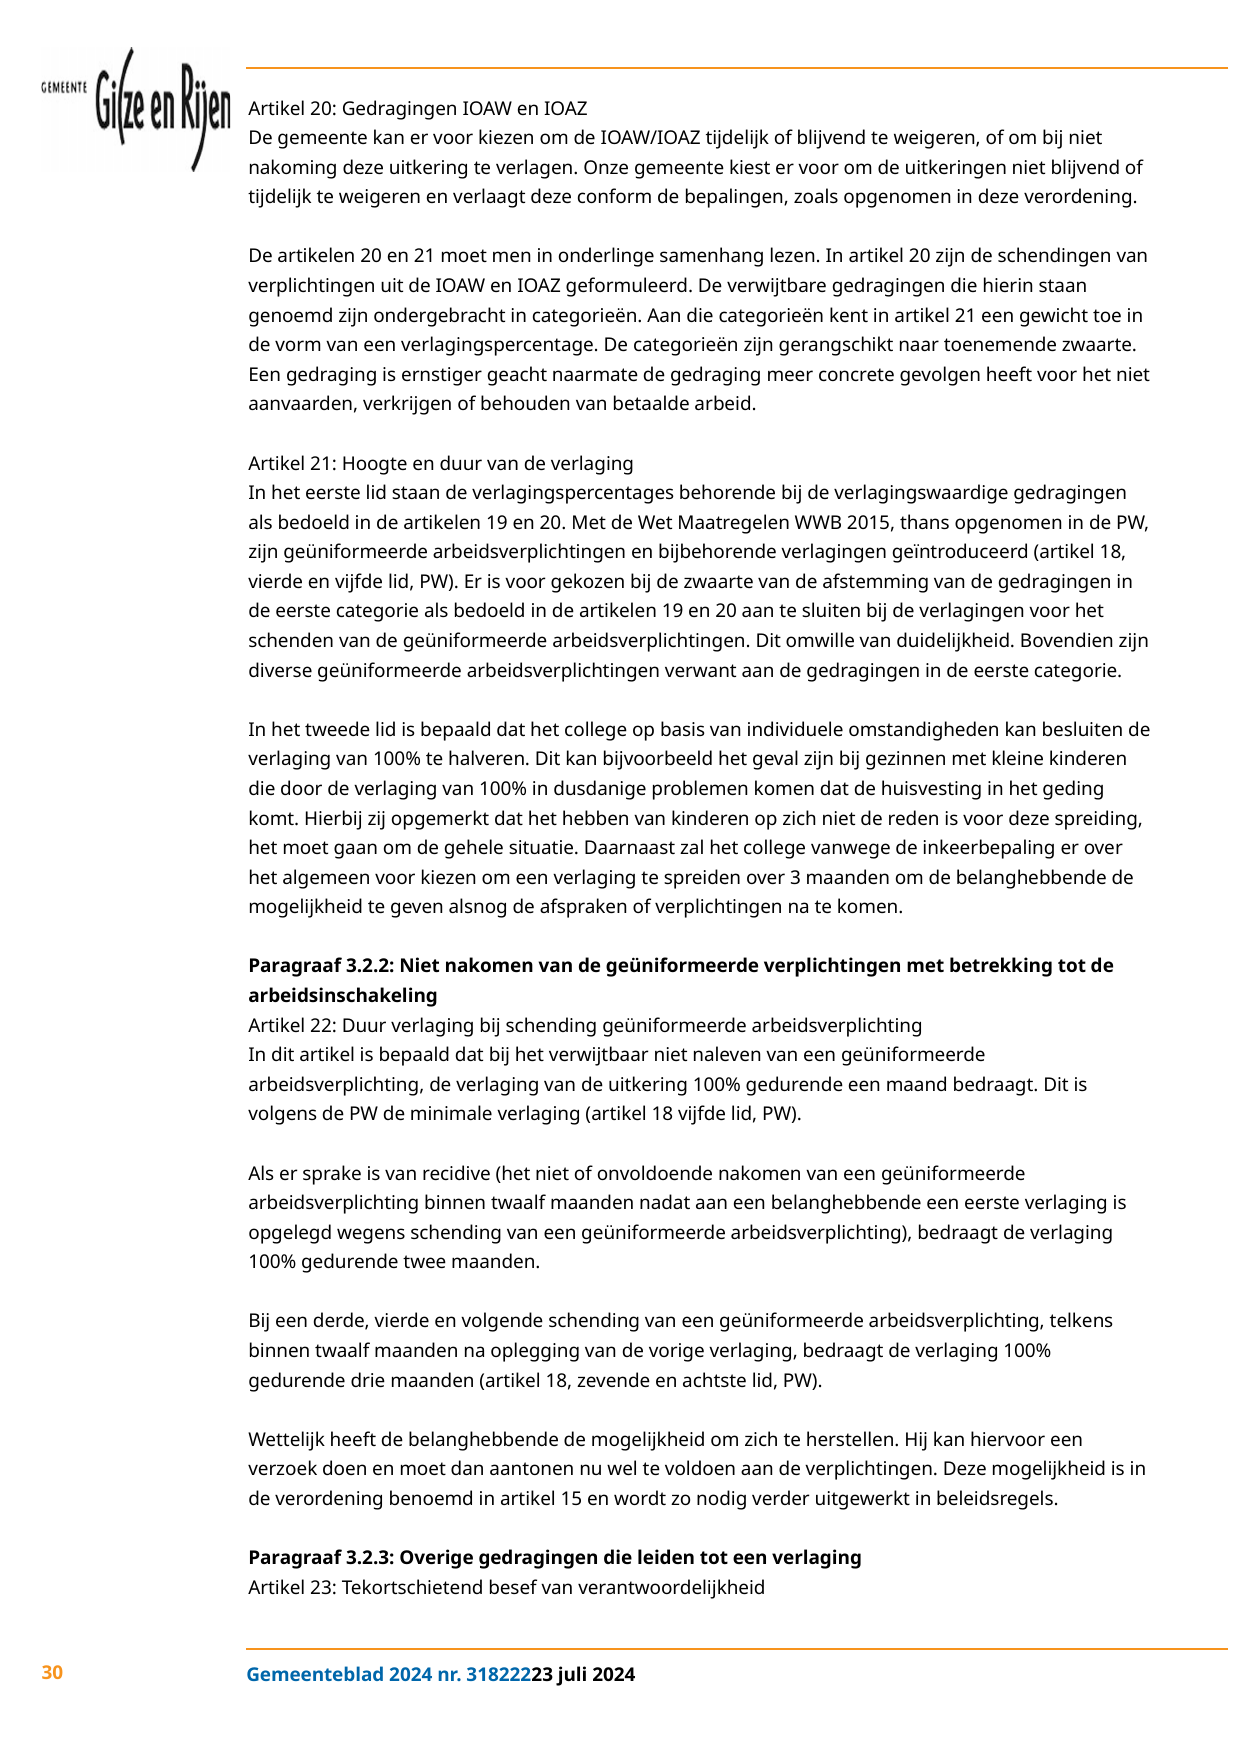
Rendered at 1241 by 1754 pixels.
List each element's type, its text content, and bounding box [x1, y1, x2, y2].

text Paragraaf 3.2.3: Overige gedragingen die leiden tot een verlaging [248, 1544, 1152, 1570]
text Artikel 20: Gedragingen IOAW en IOAZ [248, 95, 1152, 121]
text De gemeente kan er voor kiezen om de IOAW/IOAZ tijdelijk of blijvend te weigeren, of om bij niet nakoming deze uitkering te verlagen. Onze gemeente kiest er voor om de uitkeringen niet blijvend of tijdelijk te weigeren en verlaagt deze conform de bepalingen, zoals opgenomen in deze verordening. [248, 124, 1152, 209]
text Artikel 22: Duur verlaging bij schending geüniformeerde arbeidsverplichting [248, 1012, 1152, 1038]
picture [41, 47, 231, 172]
text Als er sprake is van recidive (het niet of onvoldoende nakomen van een geüniformeerde arbeidsverplichting binnen twaalf maanden nadat aan een belanghebbende een eerste verlaging is opgelegd wegens schending van een geüniformeerde arbeidsverplichting), bedraagt de verlaging 100% gedurende twee maanden. [248, 1160, 1152, 1274]
text In het eerste lid staan de verlagingspercentages behorende bij de verlagingswaardige gedragingen als bedoeld in de artikelen 19 en 20. Met de Wet Maatregelen WWB 2015, thans opgenomen in de PW, zijn geüniformeerde arbeidsverplichtingen en bijbehorende verlagingen geïntroduceerd (artikel 18, vierde en vijfde lid, PW). Er is voor gekozen bij de zwaarte van de afstemming van de gedragingen in de eerste categorie als bedoeld in de artikelen 19 en 20 aan te sluiten bij de verlagingen voor het schenden van de geüniformeerde arbeidsverplichtingen. Dit omwille van duidelijkheid. Bovendien zijn diverse geüniformeerde arbeidsverplichtingen verwant aan de gedragingen in de eerste categorie. [248, 479, 1152, 683]
text In het tweede lid is bepaald dat het college op basis van individuele omstandigheden kan besluiten de verlaging van 100% te halveren. Dit kan bijvoorbeeld het geval zijn bij gezinnen met kleine kinderen die door de verlaging van 100% in dusdanige problemen komen dat de huisvesting in het geding komt. Hierbij zij opgemerkt dat het hebben van kinderen op zich niet de reden is voor deze spreiding, het moet gaan om de gehele situatie. Daarnaast zal het college vanwege de inkeerbepaling er over het algemeen voor kiezen om een verlaging te spreiden over 3 maanden om de belanghebbende de mogelijkheid te geven alsnog de afspraken of verplichtingen na te komen. [248, 716, 1152, 919]
text Bij een derde, vierde en volgende schending van een geüniformeerde arbeidsverplichting, telkens binnen twaalf maanden na oplegging van de vorige verlaging, bedraagt de verlaging 100% gedurende drie maanden (artikel 18, zevende en achtste lid, PW). [248, 1308, 1152, 1393]
text Artikel 23: Tekortschietend besef van verantwoordelijkheid [248, 1574, 1152, 1600]
text Paragraaf 3.2.2: Niet nakomen van de geüniformeerde verplichtingen met betrekking tot de arbeidsinschakeling [248, 953, 1152, 1008]
text Wettelijk heeft de belanghebbende de mogelijkheid om zich te herstellen. Hij kan hiervoor een verzoek doen en moet dan aantonen nu wel te voldoen aan de verplichtingen. Deze mogelijkheid is in de verordening benoemd in artikel 15 en wordt zo nodig verder uitgewerkt in beleidsregels. [248, 1426, 1152, 1511]
text Artikel 21: Hoogte en duur van de verlaging [248, 450, 1152, 476]
text De artikelen 20 en 21 moet men in onderlinge samenhang lezen. In artikel 20 zijn de schendingen van verplichtingen uit de IOAW en IOAZ geformuleerd. De verwijtbare gedragingen die hierin staan genoemd zijn ondergebracht in categorieën. Aan die categorieën kent in artikel 21 een gewicht toe in de vorm van een verlagingspercentage. De categorieën zijn gerangschikt naar toenemende zwaarte. Een gedraging is ernstiger geacht naarmate de gedraging meer concrete gevolgen heeft voor het niet aanvaarden, verkrijgen of behouden van betaalde arbeid. [248, 243, 1152, 416]
text In dit artikel is bepaald dat bij het verwijtbaar niet naleven van een geüniformeerde arbeidsverplichting, de verlaging van de uitkering 100% gedurende een maand bedraagt. Dit is volgens de PW de minimale verlaging (artikel 18 vijfde lid, PW). [248, 1041, 1152, 1126]
